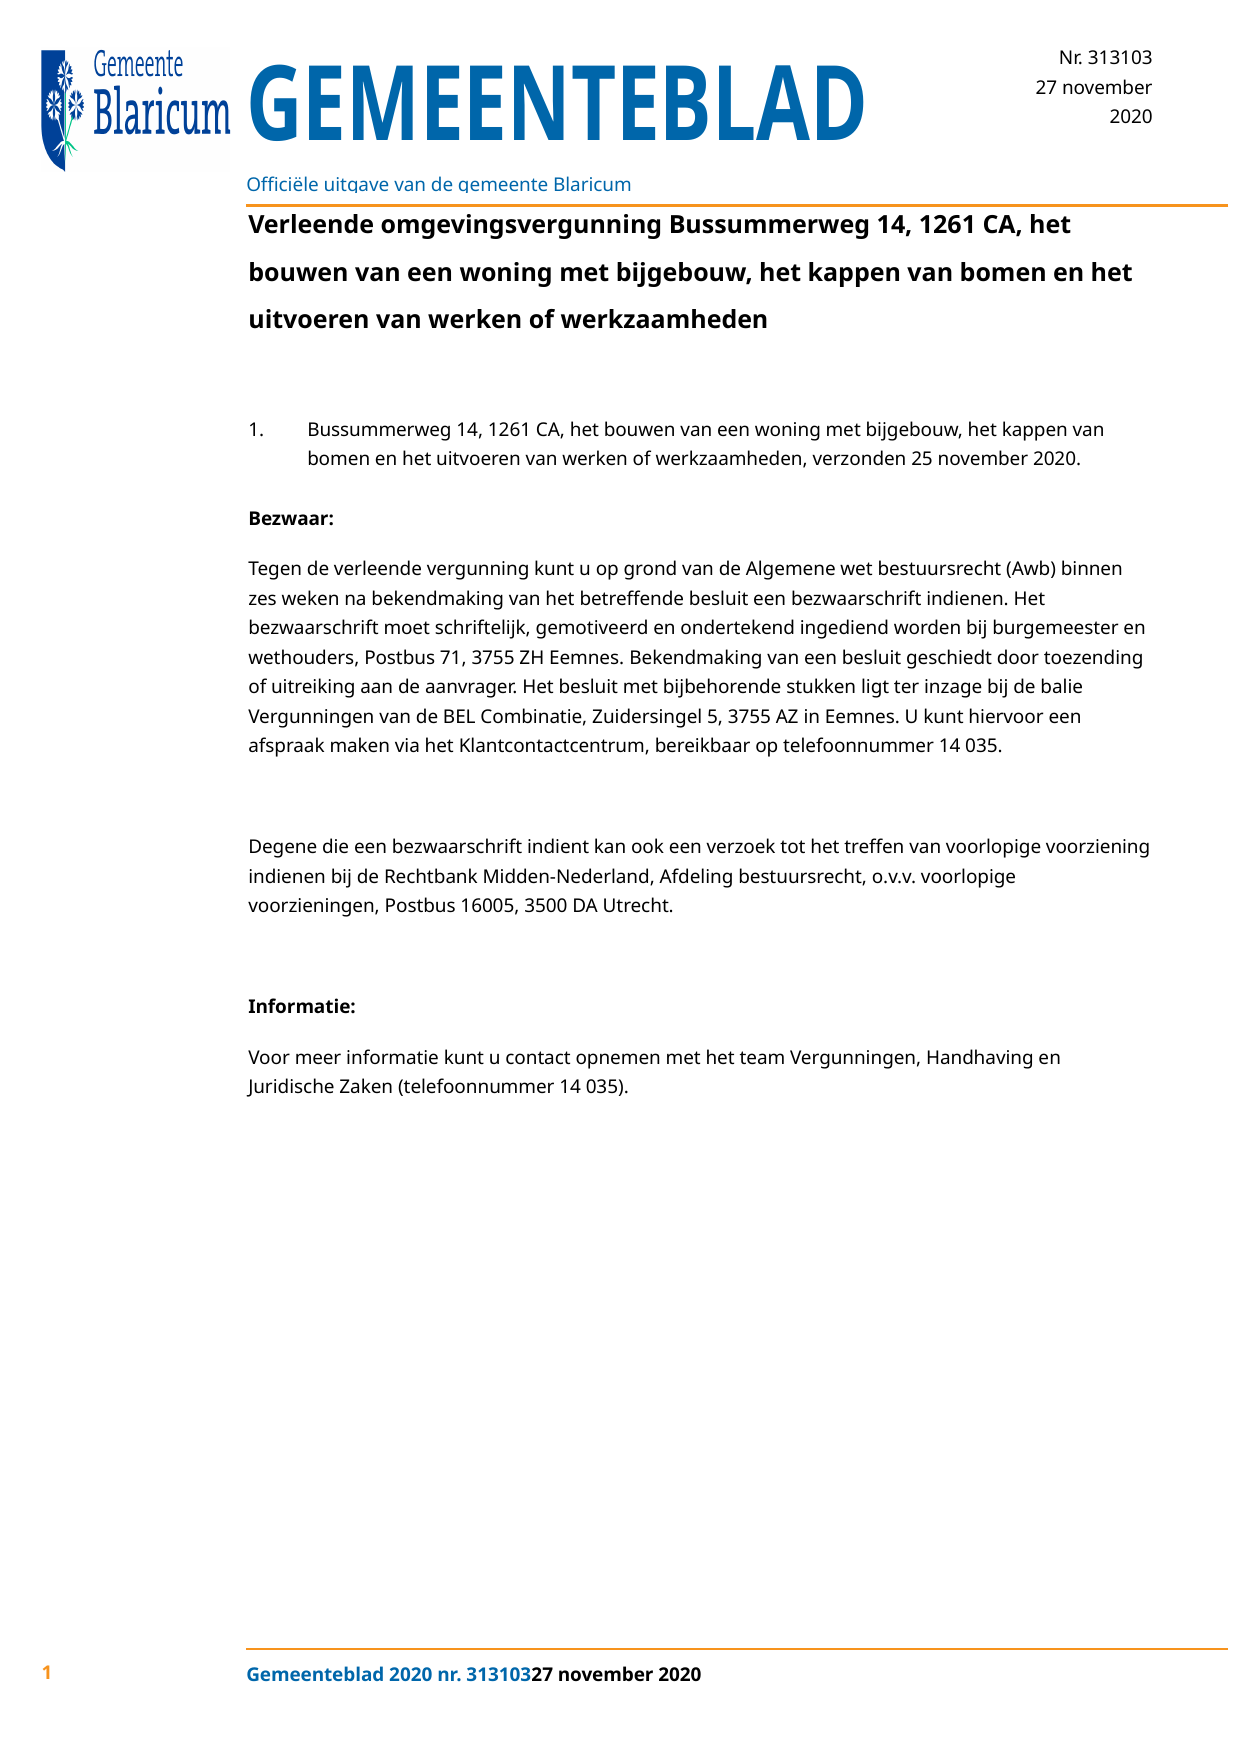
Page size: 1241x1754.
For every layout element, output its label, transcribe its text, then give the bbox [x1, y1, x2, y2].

text Degene die een bezwaarschrift indient kan ook een verzoek tot het treffen van voorlopige voorziening indienen bij de Rechtbank Midden-Nederland, Afdeling bestuursrecht, o.v.v. voorlopige voorzieningen, Postbus 16005, 3500 DA Utrecht. [248, 833, 1152, 918]
text Informatie: [248, 993, 1152, 1019]
text Tegen de verleende vergunning kunt u op grond van de Algemene wet bestuursrecht (Awb) binnen zes weken na bekendmaking van het betreffende besluit een bezwaarschrift indienen. Het bezwaarschrift moet schriftelijk, gemotiveerd en ondertekend ingediend worden bij burgemeester en wethouders, Postbus 71, 3755 ZH Eemnes. Bekendmaking van een besluit geschiedt door toezending of uitreiking aan de aanvrager. Het besluit met bijbehorende stukken ligt ter inzage bij de balie Vergunningen van de BEL Combinatie, Zuidersingel 5, 3755 AZ in Eemnes. U kunt hiervoor een afspraak maken via het Klantcontactcentrum, bereikbaar op telefoonnummer 14 035. [248, 555, 1152, 758]
text Verleende omgevingsvergunning Bussummerweg 14, 1261 CA, het bouwen van een woning met bijgebouw, het kappen van bomen en het uitvoeren van werken of werkzaamheden [248, 207, 1152, 336]
text Bezwaar: [248, 505, 1152, 530]
list Bussummerweg 14, 1261 CA, het bouwen van een woning met bijgebouw, het kappen van bomen en het uitvoeren van werken of werkzaamheden, verzonden 25 november 2020. [248, 416, 1152, 471]
picture [41, 47, 231, 172]
text Voor meer informatie kunt u contact opnemen met het team Vergunningen, Handhaving en Juridische Zaken (telefoonnummer 14 035). [248, 1044, 1152, 1099]
